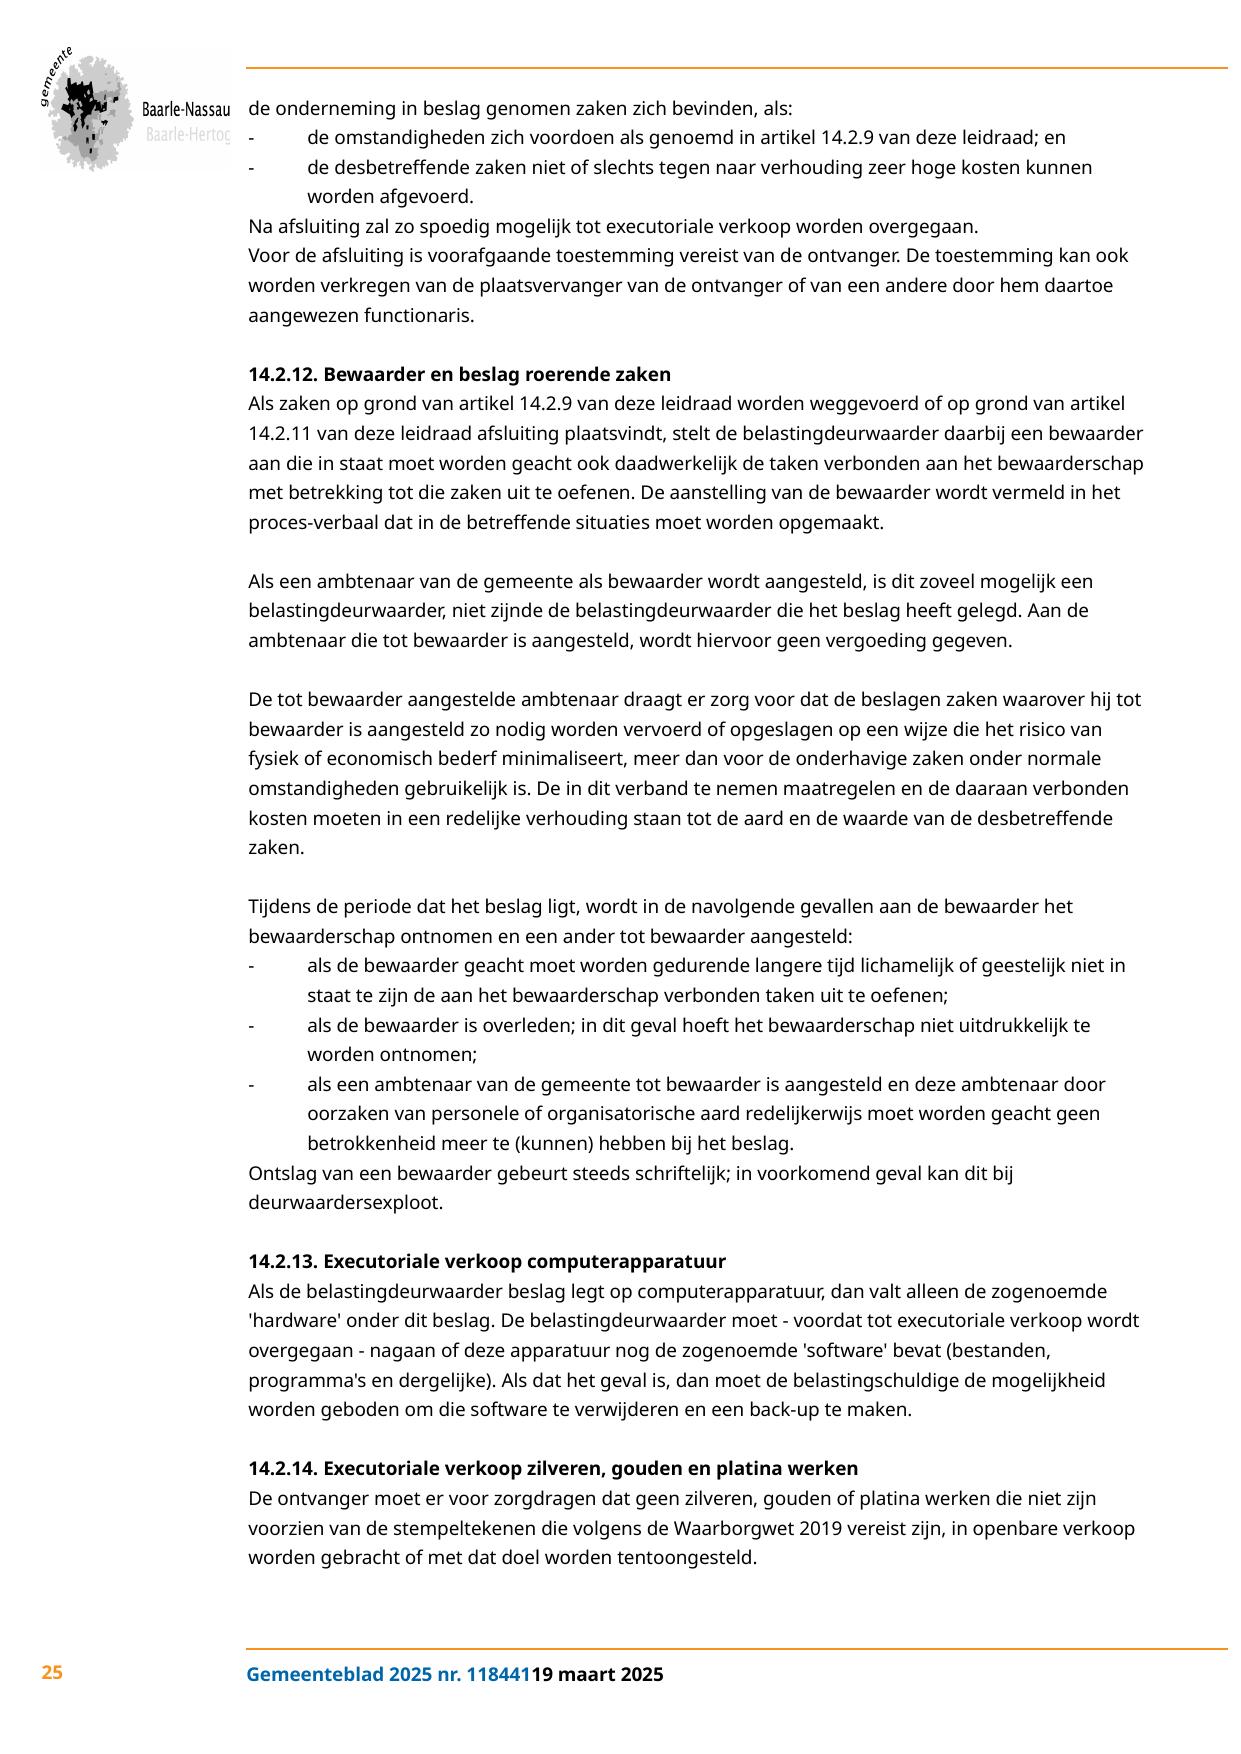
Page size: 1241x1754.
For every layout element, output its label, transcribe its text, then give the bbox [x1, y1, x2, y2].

text 14.2.13. Executoriale verkoop computerapparatuur [248, 1248, 1152, 1274]
picture [41, 47, 231, 172]
list de desbetreffende zaken niet of slechts tegen naar verhouding zeer hoge kosten kunnen worden afgevoerd. [248, 154, 1152, 209]
text Tijdens de periode dat het beslag ligt, wordt in de navolgende gevallen aan de bewaarder het bewaarderschap ontnomen en een ander tot bewaarder aangesteld: [248, 893, 1152, 949]
text 14.2.12. Bewaarder en beslag roerende zaken [248, 361, 1152, 387]
text Voor de afsluiting is voorafgaande toestemming vereist van de ontvanger. De toestemming kan ook worden verkregen van de plaatsvervanger van de ontvanger of van een andere door hem daartoe aangewezen functionaris. [248, 243, 1152, 328]
text Als de belastingdeurwaarder beslag legt op computerapparatuur, dan valt alleen de zogenoemde 'hardware' onder dit beslag. De belastingdeurwaarder moet - voordat tot executoriale verkoop wordt overgegaan - nagaan of deze apparatuur nog de zogenoemde 'software' bevat (bestanden, programma's en dergelijke). Als dat het geval is, dan moet de belastingschuldige de mogelijkheid worden geboden om die software te verwijderen en een back-up te maken. [248, 1278, 1152, 1422]
text de onderneming in beslag genomen zaken zich bevinden, als: [248, 95, 1152, 121]
text Ontslag van een bewaarder gebeurt steeds schriftelijk; in voorkomend geval kan dit bij deurwaardersexploot. [248, 1160, 1152, 1215]
list als de bewaarder geacht moet worden gedurende langere tijd lichamelijk of geestelijk niet in staat te zijn de aan het bewaarderschap verbonden taken uit te oefenen; [248, 953, 1152, 1008]
text 14.2.14. Executoriale verkoop zilveren, gouden en platina werken [248, 1456, 1152, 1481]
list als de bewaarder is overleden; in dit geval hoeft het bewaarderschap niet uitdrukkelijk te worden ontnomen; [248, 1012, 1152, 1067]
text Als een ambtenaar van de gemeente als bewaarder wordt aangesteld, is dit zoveel mogelijk een belastingdeurwaarder, niet zijnde de belastingdeurwaarder die het beslag heeft gelegd. Aan de ambtenaar die tot bewaarder is aangesteld, wordt hiervoor geen vergoeding gegeven. [248, 568, 1152, 653]
list de omstandigheden zich voordoen als genoemd in artikel 14.2.9 van deze leidraad; en [248, 124, 1152, 150]
text De tot bewaarder aangestelde ambtenaar draagt er zorg voor dat de beslagen zaken waarover hij tot bewaarder is aangesteld zo nodig worden vervoerd of opgeslagen op een wijze die het risico van fysiek of economisch bederf minimaliseert, meer dan voor de onderhavige zaken onder normale omstandigheden gebruikelijk is. De in dit verband te nemen maatregelen en de daaraan verbonden kosten moeten in een redelijke verhouding staan tot de aard en de waarde van de desbetreffende zaken. [248, 686, 1152, 860]
list als een ambtenaar van de gemeente tot bewaarder is aangesteld en deze ambtenaar door oorzaken van personele of organisatorische aard redelijkerwijs moet worden geacht geen betrokkenheid meer te (kunnen) hebben bij het beslag. [248, 1071, 1152, 1156]
text Na afsluiting zal zo spoedig mogelijk tot executoriale verkoop worden overgegaan. [248, 213, 1152, 239]
text De ontvanger moet er voor zorgdragen dat geen zilveren, gouden of platina werken die niet zijn voorzien van de stempeltekenen die volgens de Waarborgwet 2019 vereist zijn, in openbare verkoop worden gebracht of met dat doel worden tentoongesteld. [248, 1485, 1152, 1570]
text Als zaken op grond van artikel 14.2.9 van deze leidraad worden weggevoerd of op grond van artikel 14.2.11 van deze leidraad afsluiting plaatsvindt, stelt de belastingdeurwaarder daarbij een bewaarder aan die in staat moet worden geacht ook daadwerkelijk de taken verbonden aan het bewaarderschap met betrekking tot die zaken uit te oefenen. De aanstelling van de bewaarder wordt vermeld in het proces-verbaal dat in de betreffende situaties moet worden opgemaakt. [248, 391, 1152, 535]
